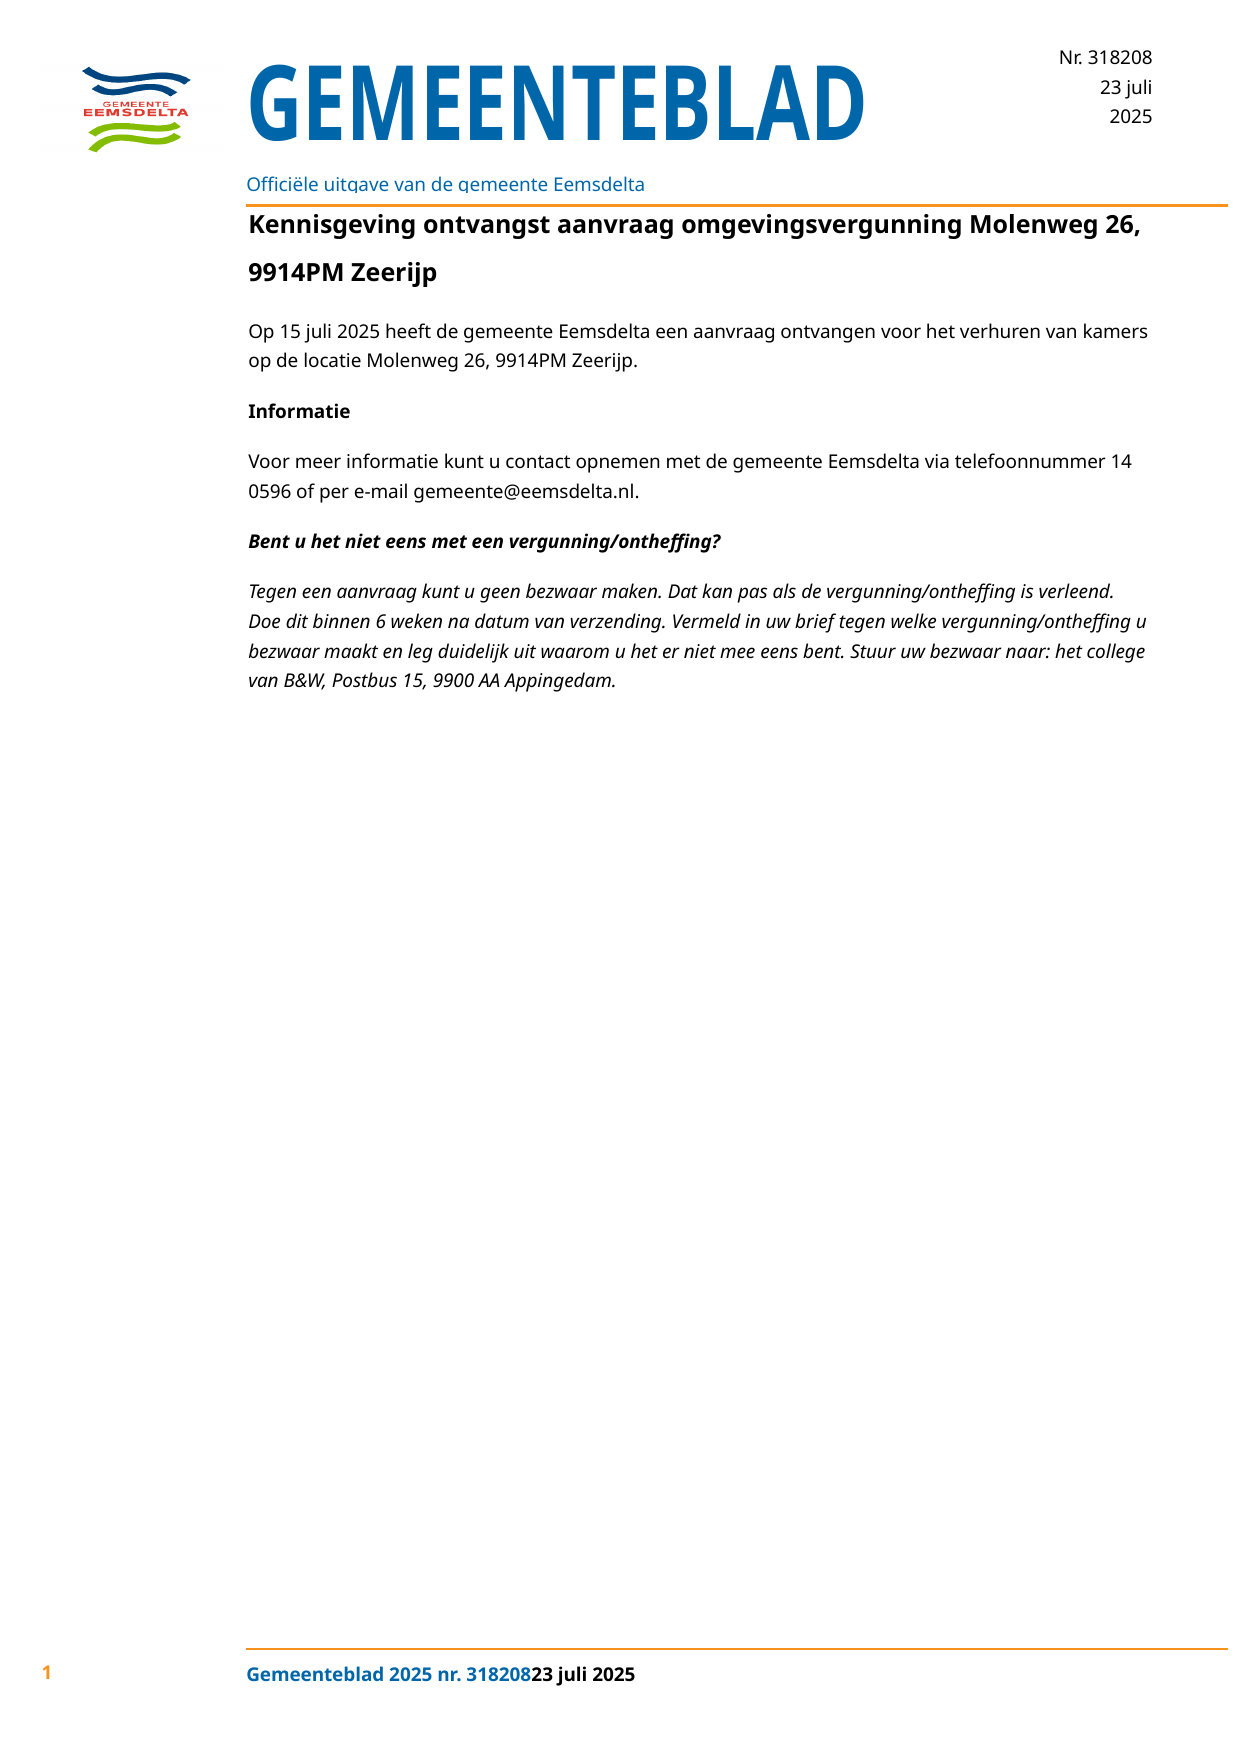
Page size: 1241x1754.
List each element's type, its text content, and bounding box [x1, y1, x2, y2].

text Bent u het niet eens met een vergunning/ontheffing? [248, 528, 1152, 554]
text Tegen een aanvraag kunt u geen bezwaar maken. Dat kan pas als de vergunning/ontheffing is verleend. Doe dit binnen 6 weken na datum van verzending. Vermeld in uw brief tegen welke vergunning/ontheffing u bezwaar maakt en leg duidelijk uit waarom u het er niet mee eens bent. Stuur uw bezwaar naar: het college van B&W, Postbus 15, 9900 AA Appingedam. [248, 579, 1152, 693]
text Informatie [248, 398, 1152, 424]
text Voor meer informatie kunt u contact opnemen met de gemeente Eemsdelta via telefoonnummer 14 0596 of per e-mail gemeente@eemsdelta.nl. [248, 448, 1152, 504]
text Op 15 juli 2025 heeft de gemeente Eemsdelta een aanvraag ontvangen voor het verhuren van kamers op de locatie Molenweg 26, 9914PM Zeerijp. [248, 318, 1152, 373]
picture [41, 47, 231, 172]
text Kennisgeving ontvangst aanvraag omgevingsvergunning Molenweg 26, 9914PM Zeerijp [248, 207, 1152, 288]
